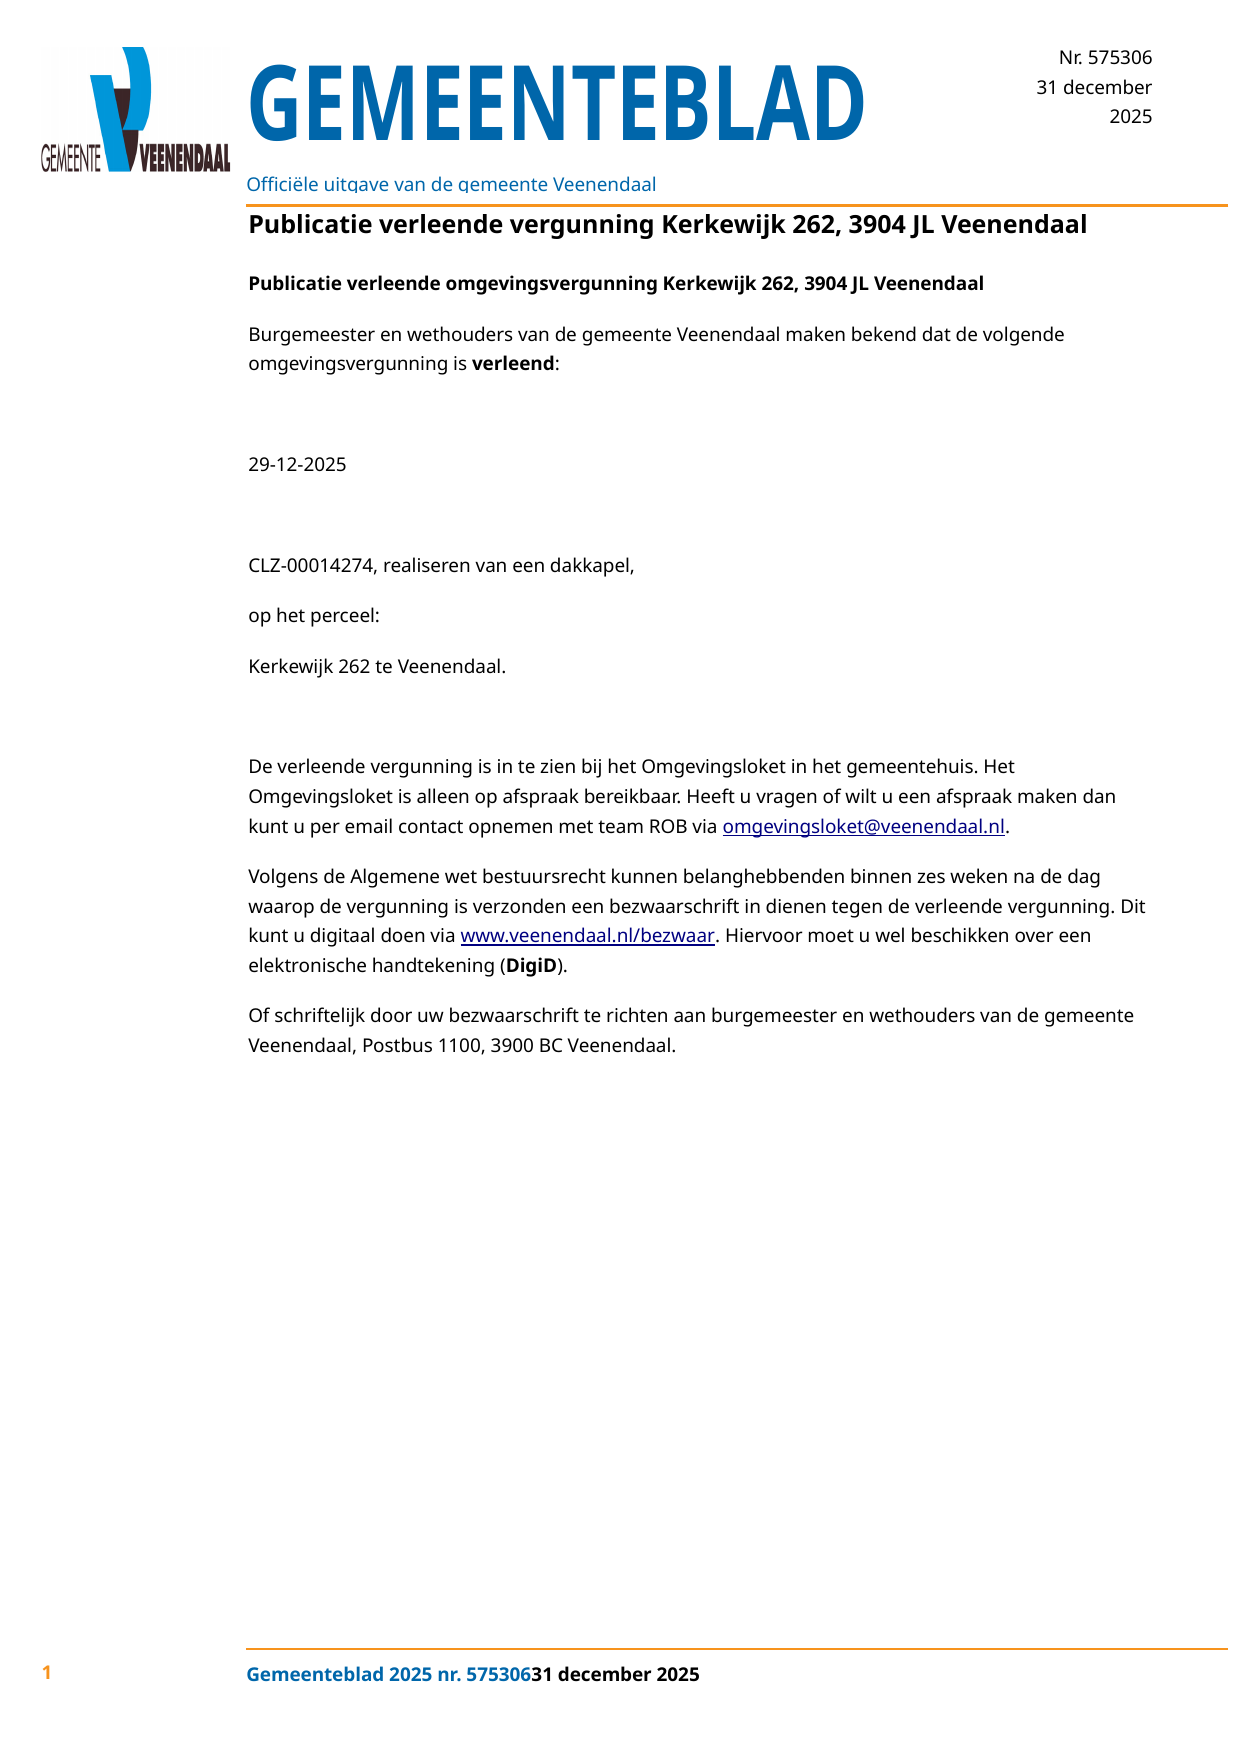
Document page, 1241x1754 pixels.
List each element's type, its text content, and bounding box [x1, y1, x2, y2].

text CLZ-00014274, realiseren van een dakkapel, [248, 552, 1152, 578]
text Kerkewijk 262 te Veenendaal. [248, 653, 1152, 678]
picture [41, 47, 130, 172]
text op het perceel: [248, 602, 1152, 628]
text Publicatie verleende omgevingsvergunning Kerkewijk 262, 3904 JL Veenendaal [248, 270, 1152, 296]
text Volgens de Algemene wet bestuursrecht kunnen belanghebbenden binnen zes weken na de dag waarop de vergunning is verzonden een bezwaarschrift in dienen tegen de verleende vergunning. Dit kunt u digitaal doen via www.veenendaal.nl/bezwaar. Hiervoor moet u wel beschikken over een elektronische handtekening (DigiD). [248, 863, 1152, 978]
text Of schriftelijk door uw bezwaarschrift te richten aan burgemeester en wethouders van de gemeente Veenendaal, Postbus 1100, 3900 BC Veenendaal. [248, 1002, 1152, 1058]
text De verleende vergunning is in te zien bij het Omgevingsloket in het gemeentehuis. Het Omgevingsloket is alleen op afspraak bereikbaar. Heeft u vragen of wilt u een afspraak maken dan kunt u per email contact opnemen met team ROB via omgevingsloket@veenendaal.nl. [248, 754, 1152, 838]
text 29-12-2025 [248, 451, 1152, 477]
text Burgemeester en wethouders van de gemeente Veenendaal maken bekend dat de volgende omgevingsvergunning is verleend: [248, 321, 1152, 376]
picture [123, 47, 231, 172]
text Publicatie verleende vergunning Kerkewijk 262, 3904 JL Veenendaal [248, 207, 1152, 241]
